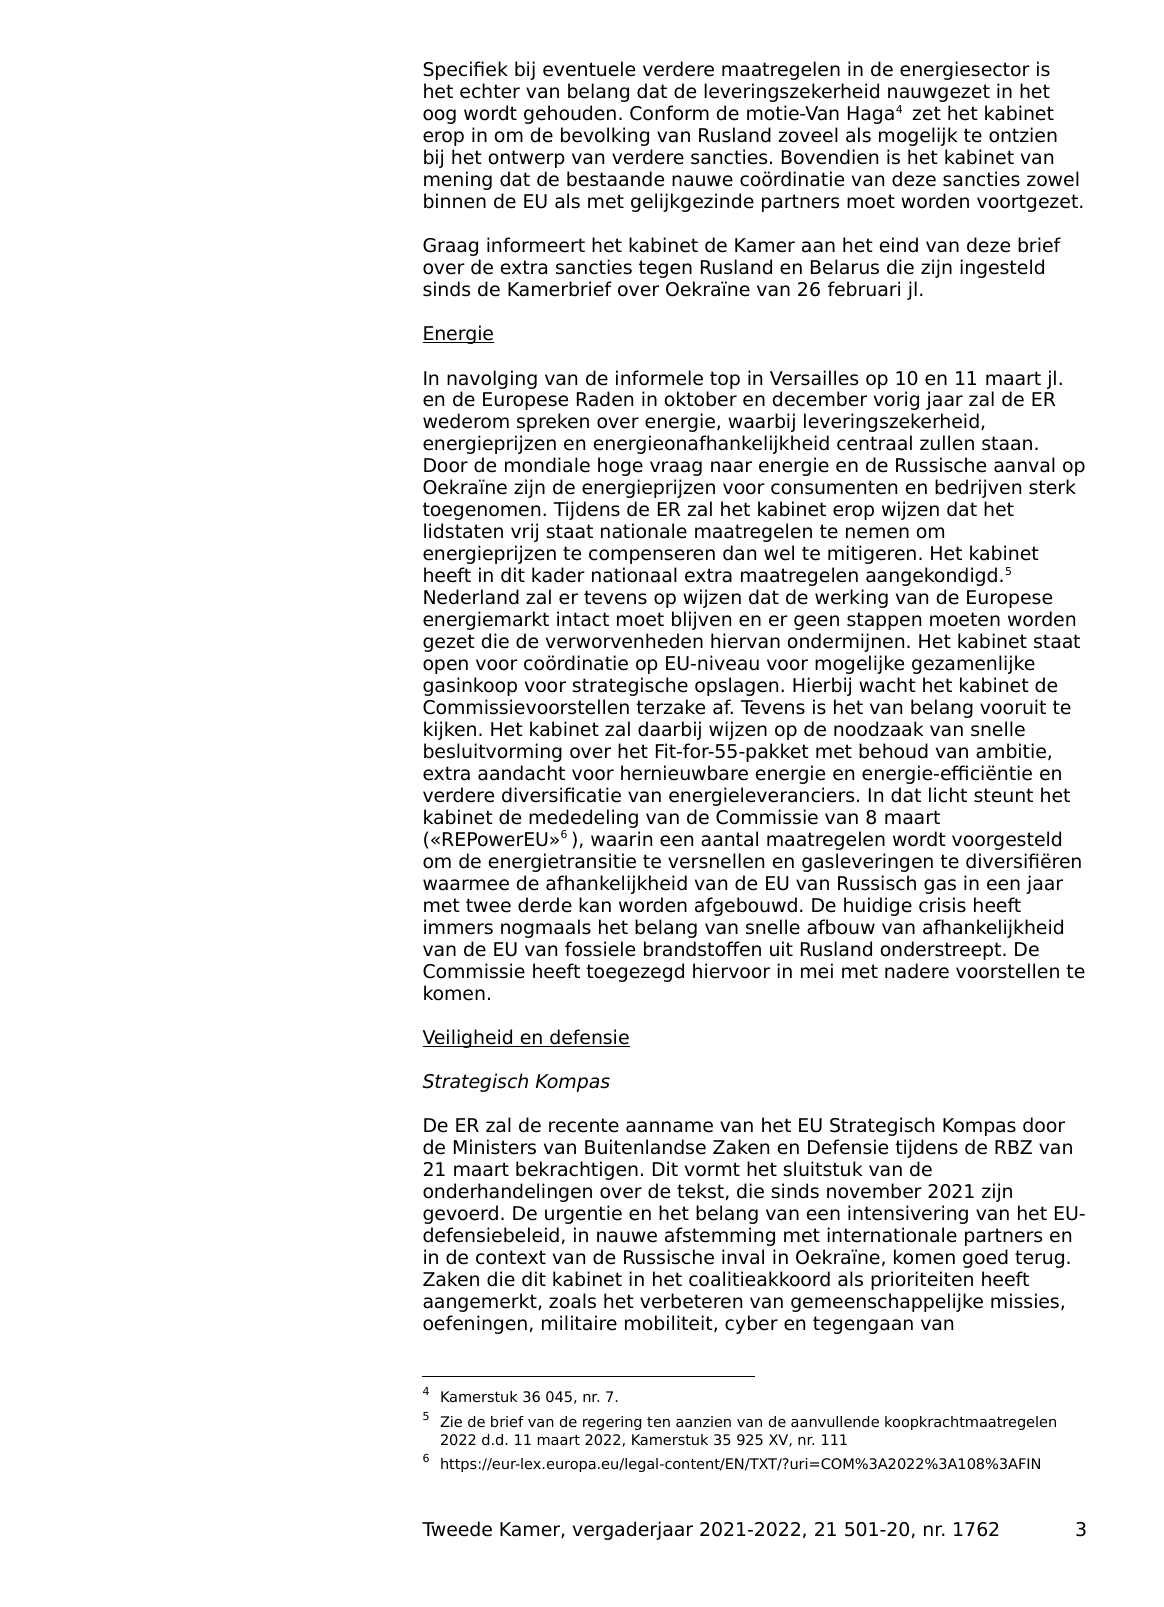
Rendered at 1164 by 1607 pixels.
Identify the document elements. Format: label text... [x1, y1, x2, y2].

subtitle Energie [422, 323, 1087, 345]
text De ER zal de recente aanname van het EU Strategisch Kompas door de Ministers van Buitenlandse Zaken en Defensie tijdens de RBZ van 21 maart bekrachtigen. Dit vormt het sluitstuk van de onderhandelingen over de tekst, die sinds november 2021 zijn gevoerd. De urgentie en het belang van een intensivering van het EU-defensiebeleid, in nauwe afstemming met internationale partners en in de context van de Russische inval in Oekraïne, komen goed terug. Zaken die dit kabinet in het coalitieakkoord als prioriteiten heeft aangemerkt, zoals het verbeteren van gemeenschappelijke missies, oefeningen, militaire mobiliteit, cyber en tegengaan van [422, 1115, 1087, 1335]
text Zie de brief van de regering ten aanzien van de aanvullende koopkrachtmaatregelen 2022 d.d. 11 maart 2022, Kamerstuk 35 925 XV, nr. 111 [422, 1410, 1087, 1449]
text Kamerstuk 36 045, nr. 7. [422, 1385, 1087, 1407]
subtitle Veiligheid en defensie [422, 1027, 1087, 1049]
text https://eur-lex.europa.eu/legal-content/EN/TXT/?uri=COM%3A2022%3A108%3AFIN [422, 1452, 1087, 1474]
text In navolging van de informele top in Versailles op 10 en 11 maart jl. en de Europese Raden in oktober en december vorig jaar zal de ER wederom spreken over energie, waarbij leveringszekerheid, energieprijzen en energieonafhankelijkheid centraal zullen staan. Door de mondiale hoge vraag naar energie en de Russische aanval op Oekraïne zijn de energieprijzen voor consumenten en bedrijven sterk toegenomen. Tijdens de ER zal het kabinet erop wijzen dat het lidstaten vrij staat nationale maatregelen te nemen om energieprijzen te compenseren dan wel te mitigeren. Het kabinet heeft in dit kader nationaal extra maatregelen aangekondigd. Nederland zal er tevens op wijzen dat de werking van de Europese energiemarkt intact moet blijven en er geen stappen moeten worden gezet die de verworvenheden hiervan ondermijnen. Het kabinet staat open voor coördinatie op EU-niveau voor mogelijke gezamenlijke gasinkoop voor strategische opslagen. Hierbij wacht het kabinet de Commissievoorstellen terzake af. Tevens is het van belang vooruit te kijken. Het kabinet zal daarbij wijzen op de noodzaak van snelle besluitvorming over het Fit-for-55-pakket met behoud van ambitie, extra aandacht voor hernieuwbare energie en energie-efficiëntie en verdere diversificatie van energieleveranciers. In dat licht steunt het kabinet de mededeling van de Commissie van 8 maart («REPowerEU»), waarin een aantal maatregelen wordt voorgesteld om de energietransitie te versnellen en gasleveringen te diversifiëren waarmee de afhankelijkheid van de EU van Russisch gas in een jaar met twee derde kan worden afgebouwd. De huidige crisis heeft immers nogmaals het belang van snelle afbouw van afhankelijkheid van de EU van fossiele brandstoffen uit Rusland onderstreept. De Commissie heeft toegezegd hiervoor in mei met nadere voorstellen te komen. [422, 367, 1087, 1005]
subtitle Strategisch Kompas [422, 1071, 1087, 1093]
text Graag informeert het kabinet de Kamer aan het eind van deze brief over de extra sancties tegen Rusland en Belarus die zijn ingesteld sinds de Kamerbrief over Oekraïne van 26 februari jl. [422, 235, 1087, 301]
text Specifiek bij eventuele verdere maatregelen in de energiesector is het echter van belang dat de leveringszekerheid nauwgezet in het oog wordt gehouden. Conform de motie-Van Haga zet het kabinet erop in om de bevolking van Rusland zoveel als mogelijk te ontzien bij het ontwerp van verdere sancties. Bovendien is het kabinet van mening dat de bestaande nauwe coördinatie van deze sancties zowel binnen de EU als met gelijkgezinde partners moet worden voortgezet. [422, 59, 1087, 213]
